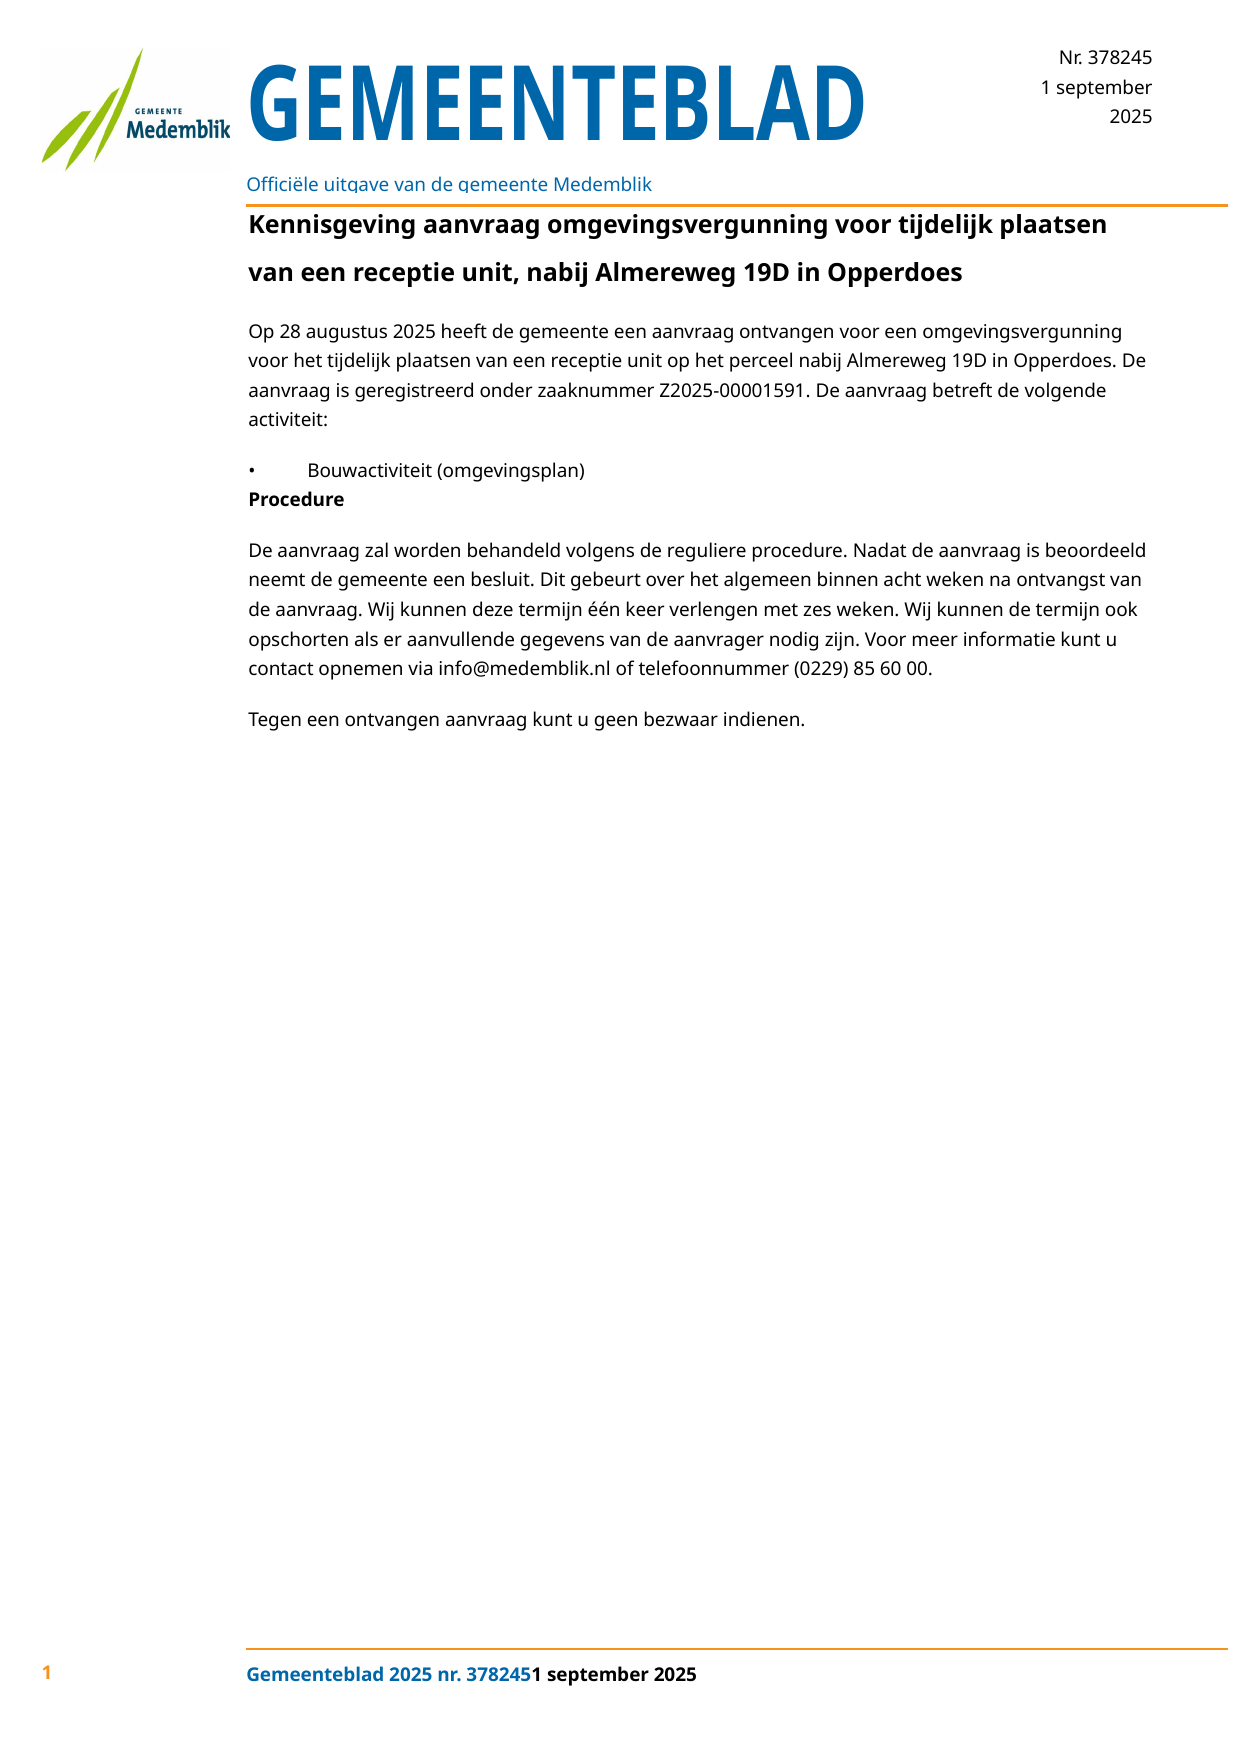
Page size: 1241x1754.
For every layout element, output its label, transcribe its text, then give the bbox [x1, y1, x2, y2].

text Op 28 augustus 2025 heeft de gemeente een aanvraag ontvangen voor een omgevingsvergunning voor het tijdelijk plaatsen van een receptie unit op het perceel nabij Almereweg 19D in Opperdoes. De aanvraag is geregistreerd onder zaaknummer Z2025-00001591. De aanvraag betreft de volgende activiteit: [248, 318, 1152, 432]
text De aanvraag zal worden behandeld volgens de reguliere procedure. Nadat de aanvraag is beoordeeld neemt de gemeente een besluit. Dit gebeurt over het algemeen binnen acht weken na ontvangst van de aanvraag. Wij kunnen deze termijn één keer verlengen met zes weken. Wij kunnen de termijn ook opschorten als er aanvullende gegevens van de aanvrager nodig zijn. Voor meer informatie kunt u contact opnemen via info@medemblik.nl of telefoonnummer (0229) 85 60 00. [248, 537, 1152, 681]
text Tegen een ontvangen aanvraag kunt u geen bezwaar indienen. [248, 706, 1152, 732]
text Procedure [248, 487, 1152, 512]
picture [41, 47, 231, 172]
list Bouwactiviteit (omgevingsplan) [248, 457, 1152, 483]
text Kennisgeving aanvraag omgevingsvergunning voor tijdelijk plaatsen van een receptie unit, nabij Almereweg 19D in Opperdoes [248, 207, 1152, 288]
